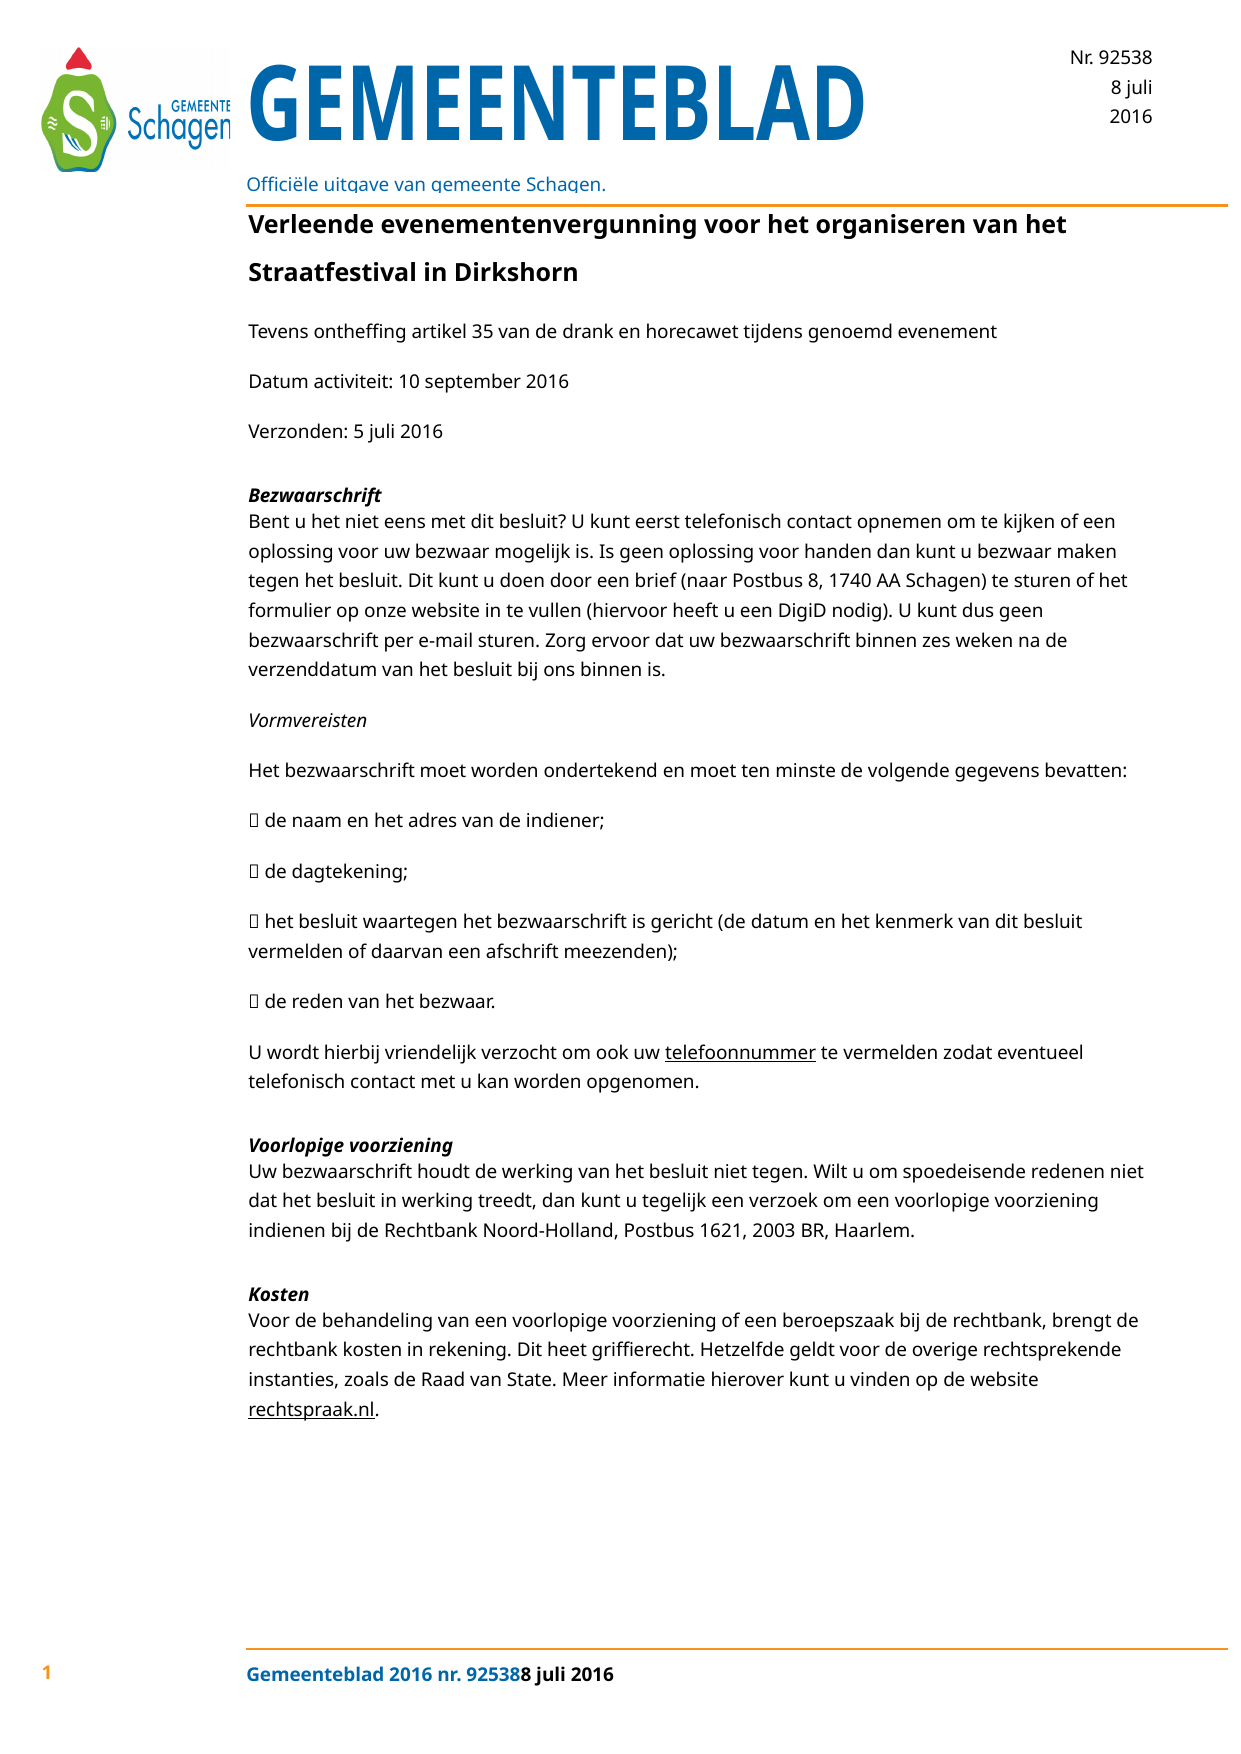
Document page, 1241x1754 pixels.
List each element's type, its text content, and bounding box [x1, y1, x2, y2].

text  het besluit waartegen het bezwaarschrift is gericht (de datum en het kenmerk van dit besluit vermelden of daarvan een afschrift meezenden); [248, 908, 1152, 964]
text U wordt hierbij vriendelijk verzocht om ook uw telefoonnummer te vermelden zodat eventueel telefonisch contact met u kan worden opgenomen. [248, 1039, 1152, 1094]
text Datum activiteit: 10 september 2016 [248, 368, 1152, 394]
text Bezwaarschrift [248, 483, 1152, 508]
picture [41, 47, 231, 172]
text Kosten [248, 1281, 1152, 1307]
text Uw bezwaarschrift houdt de werking van het besluit niet tegen. Wilt u om spoedeisende redenen niet dat het besluit in werking treedt, dan kunt u tegelijk een verzoek om een voorlopige voorziening indienen bij de Rechtbank Noord-Holland, Postbus 1621, 2003 BR, Haarlem. [248, 1158, 1152, 1243]
text  de naam en het adres van de indiener; [248, 808, 1152, 833]
text  de dagtekening; [248, 858, 1152, 884]
text Voorlopige voorziening [248, 1132, 1152, 1158]
text Bent u het niet eens met dit besluit? U kunt eerst telefonisch contact opnemen om te kijken of een oplossing voor uw bezwaar mogelijk is. Is geen oplossing voor handen dan kunt u bezwaar maken tegen het besluit. Dit kunt u doen door een brief (naar Postbus 8, 1740 AA Schagen) te sturen of het formulier op onze website in te vullen (hiervoor heeft u een DigiD nodig). U kunt dus geen bezwaarschrift per e-mail sturen. Zorg ervoor dat uw bezwaarschrift binnen zes weken na de verzenddatum van het besluit bij ons binnen is. [248, 508, 1152, 682]
text  de reden van het bezwaar. [248, 988, 1152, 1014]
text Voor de behandeling van een voorlopige voorziening of een beroepszaak bij de rechtbank, brengt de rechtbank kosten in rekening. Dit heet griffierecht. Hetzelfde geldt voor de overige rechtsprekende instanties, zoals de Raad van State. Meer informatie hierover kunt u vinden op de website rechtspraak.nl. [248, 1307, 1152, 1421]
text Het bezwaarschrift moet worden ondertekend en moet ten minste de volgende gegevens bevatten: [248, 757, 1152, 783]
text Verzonden: 5 juli 2016 [248, 419, 1152, 444]
text Verleende evenementenvergunning voor het organiseren van het Straatfestival in Dirkshorn [248, 207, 1152, 288]
text Tevens ontheffing artikel 35 van de drank en horecawet tijdens genoemd evenement [248, 318, 1152, 344]
text Vormvereisten [248, 707, 1152, 732]
